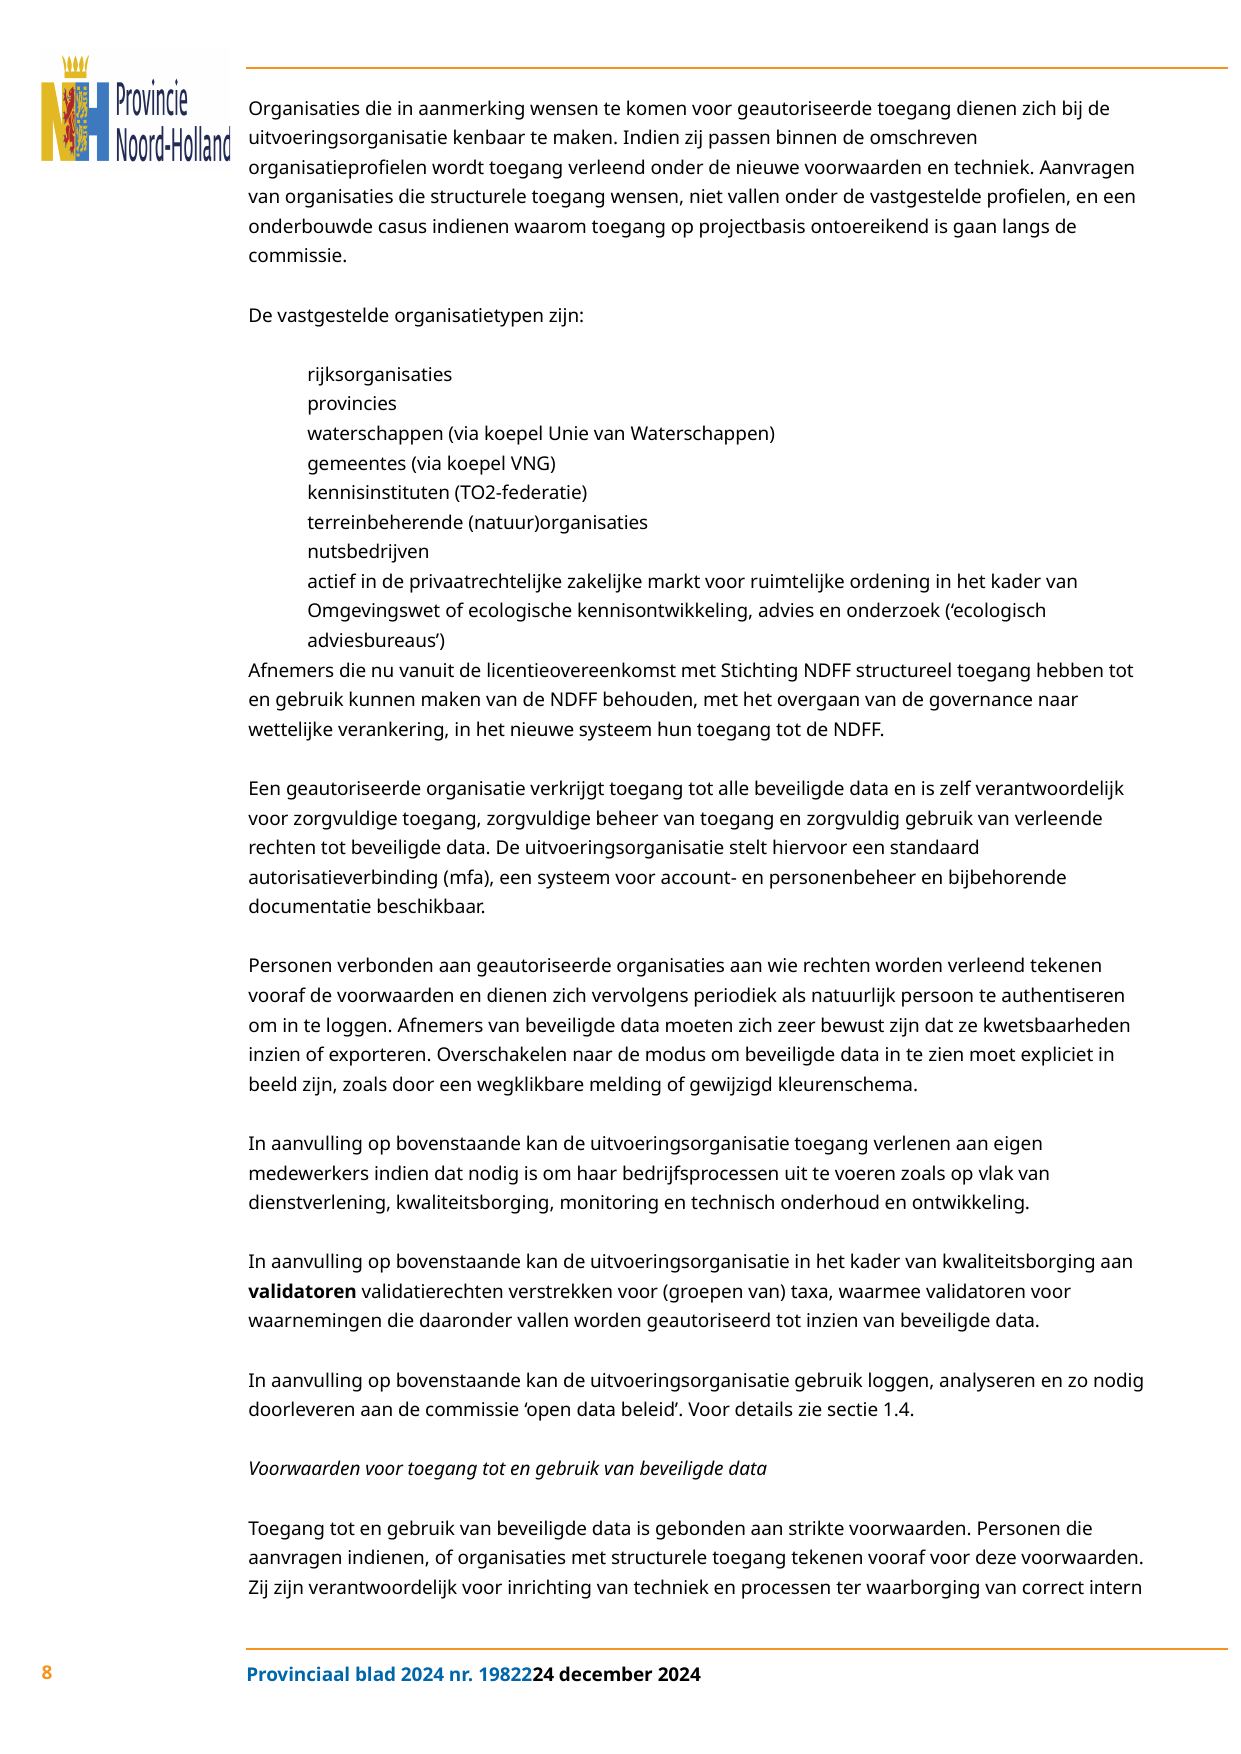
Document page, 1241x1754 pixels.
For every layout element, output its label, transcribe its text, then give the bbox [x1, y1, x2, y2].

text In aanvulling op bovenstaande kan de uitvoeringsorganisatie toegang verlenen aan eigen medewerkers indien dat nodig is om haar bedrijfsprocessen uit te voeren zoals op vlak van dienstverlening, kwaliteitsborging, monitoring en technisch onderhoud en ontwikkeling. [248, 1130, 1152, 1215]
list waterschappen (via koepel Unie van Waterschappen) [248, 420, 1152, 446]
text Een geautoriseerde organisatie verkrijgt toegang tot alle beveiligde data en is zelf verantwoordelijk voor zorgvuldige toegang, zorgvuldige beheer van toegang en zorgvuldig gebruik van verleende rechten tot beveiligde data. De uitvoeringsorganisatie stelt hiervoor een standaard autorisatieverbinding (mfa), een systeem voor account- en personenbeheer en bijbehorende documentatie beschikbaar. [248, 775, 1152, 919]
text Personen verbonden aan geautoriseerde organisaties aan wie rechten worden verleend tekenen vooraf de voorwaarden en dienen zich vervolgens periodiek als natuurlijk persoon te authentiseren om in te loggen. Afnemers van beveiligde data moeten zich zeer bewust zijn dat ze kwetsbaarheden inzien of exporteren. Overschakelen naar de modus om beveiligde data in te zien moet expliciet in beeld zijn, zoals door een wegklikbare melding of gewijzigd kleurenschema. [248, 953, 1152, 1097]
text In aanvulling op bovenstaande kan de uitvoeringsorganisatie in het kader van kwaliteitsborging aan validatoren validatierechten verstrekken voor (groepen van) taxa, waarmee validatoren voor waarnemingen die daaronder vallen worden geautoriseerd tot inzien van beveiligde data. [248, 1248, 1152, 1333]
list rijksorganisaties [248, 361, 1152, 387]
list actief in de privaatrechtelijke zakelijke markt voor ruimtelijke ordening in het kader van Omgevingswet of ecologische kennisontwikkeling, advies en onderzoek (‘ecologisch adviesbureaus’) [248, 568, 1152, 653]
text In aanvulling op bovenstaande kan de uitvoeringsorganisatie gebruik loggen, analyseren en zo nodig doorleveren aan de commissie ‘open data beleid’. Voor details zie sectie 1.4. [248, 1367, 1152, 1422]
text Organisaties die in aanmerking wensen te komen voor geautoriseerde toegang dienen zich bij de uitvoeringsorganisatie kenbaar te maken. Indien zij passen binnen de omschreven organisatieprofielen wordt toegang verleend onder de nieuwe voorwaarden en techniek. Aanvragen van organisaties die structurele toegang wensen, niet vallen onder de vastgestelde profielen, en een onderbouwde casus indienen waarom toegang op projectbasis ontoereikend is gaan langs de commissie. [248, 95, 1152, 268]
list kennisinstituten (TO2-federatie) [248, 479, 1152, 505]
text De vastgestelde organisatietypen zijn: [248, 302, 1152, 328]
text Afnemers die nu vanuit de licentieovereenkomst met Stichting NDFF structureel toegang hebben tot en gebruik kunnen maken van de NDFF behouden, met het overgaan van de governance naar wettelijke verankering, in het nieuwe systeem hun toegang tot de NDFF. [248, 657, 1152, 742]
list nutsbedrijven [248, 538, 1152, 564]
picture [41, 47, 231, 172]
list provincies [248, 391, 1152, 416]
list gemeentes (via koepel VNG) [248, 450, 1152, 476]
text Voorwaarden voor toegang tot en gebruik van beveiligde data [248, 1456, 1152, 1481]
text Toegang tot en gebruik van beveiligde data is gebonden aan strikte voorwaarden. Personen die aanvragen indienen, of organisaties met structurele toegang tekenen vooraf voor deze voorwaarden. Zij zijn verantwoordelijk voor inrichting van techniek en processen ter waarborging van correct intern [248, 1515, 1152, 1600]
list terreinbeherende (natuur)organisaties [248, 509, 1152, 535]
